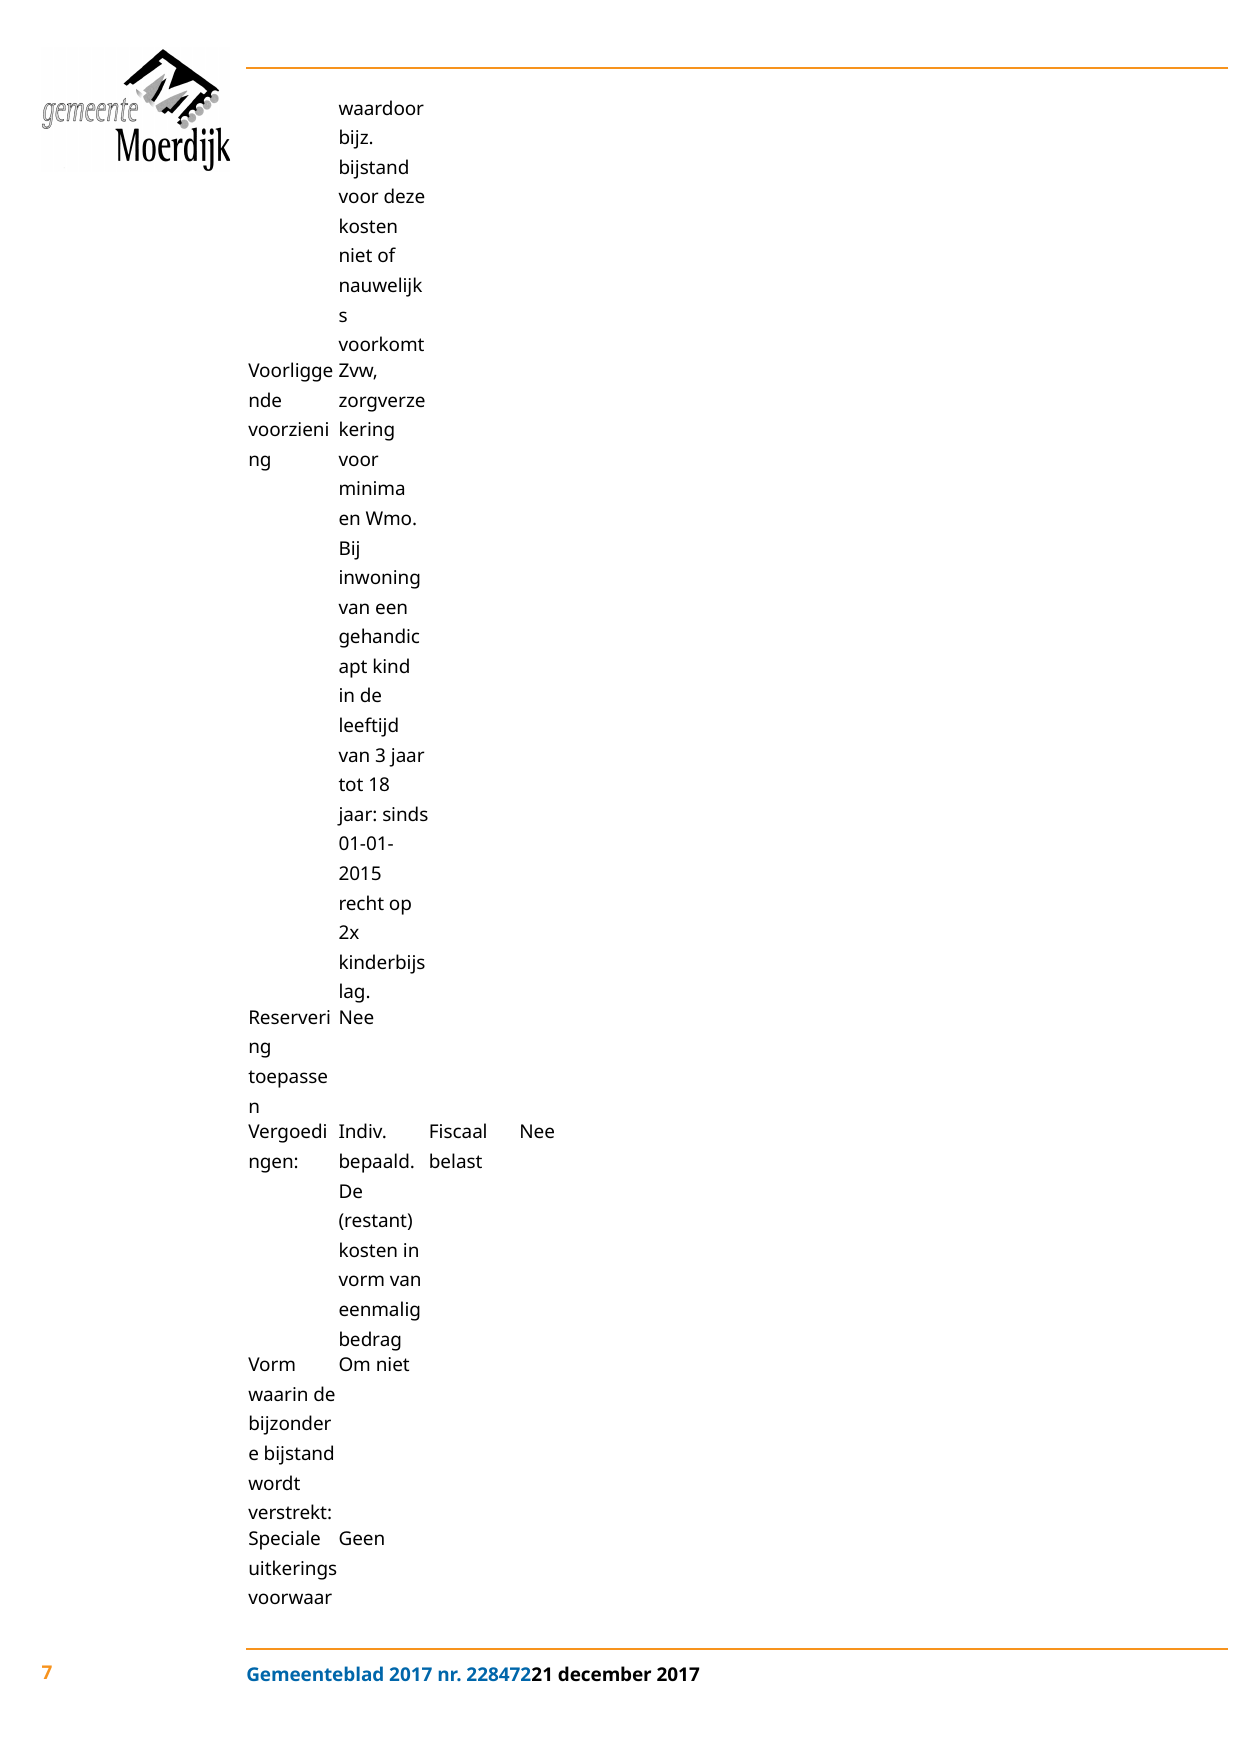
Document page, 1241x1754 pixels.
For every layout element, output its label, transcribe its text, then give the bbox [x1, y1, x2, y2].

table_cell Zvw, zorgverzekering voor minima en Wmo. Bij inwoning van een gehandicapt kind in de leeftijd van 3 jaar tot 18 jaar: sinds 01-01-2015 recht op 2x kinderbijslag. [338, 357, 429, 1004]
table_cell [248, 95, 338, 357]
table_cell Indiv. bepaald. De (restant) kosten in vorm van eenmalig bedrag [338, 1119, 429, 1351]
table_cell Nee [519, 1119, 609, 1351]
table_cell Fiscaal belast [429, 1119, 519, 1351]
table_cell Reservering toepassen [248, 1004, 338, 1119]
table_cell Vorm waarin de bijzondere bijstand wordt verstrekt: [248, 1351, 338, 1525]
picture [41, 47, 231, 172]
table_cell Om niet [338, 1351, 429, 1525]
table_cell Nee [338, 1004, 429, 1119]
table_cell Speciale uitkeringsvoorwaar [248, 1525, 338, 1610]
table_cell Geen [338, 1525, 429, 1610]
table_cell waardoor bijz. bijstand voor deze kosten niet of nauwelijks voorkomt [338, 95, 429, 357]
table_cell Voorliggende voorziening [248, 357, 338, 1004]
table_cell Vergoedingen: [248, 1119, 338, 1351]
